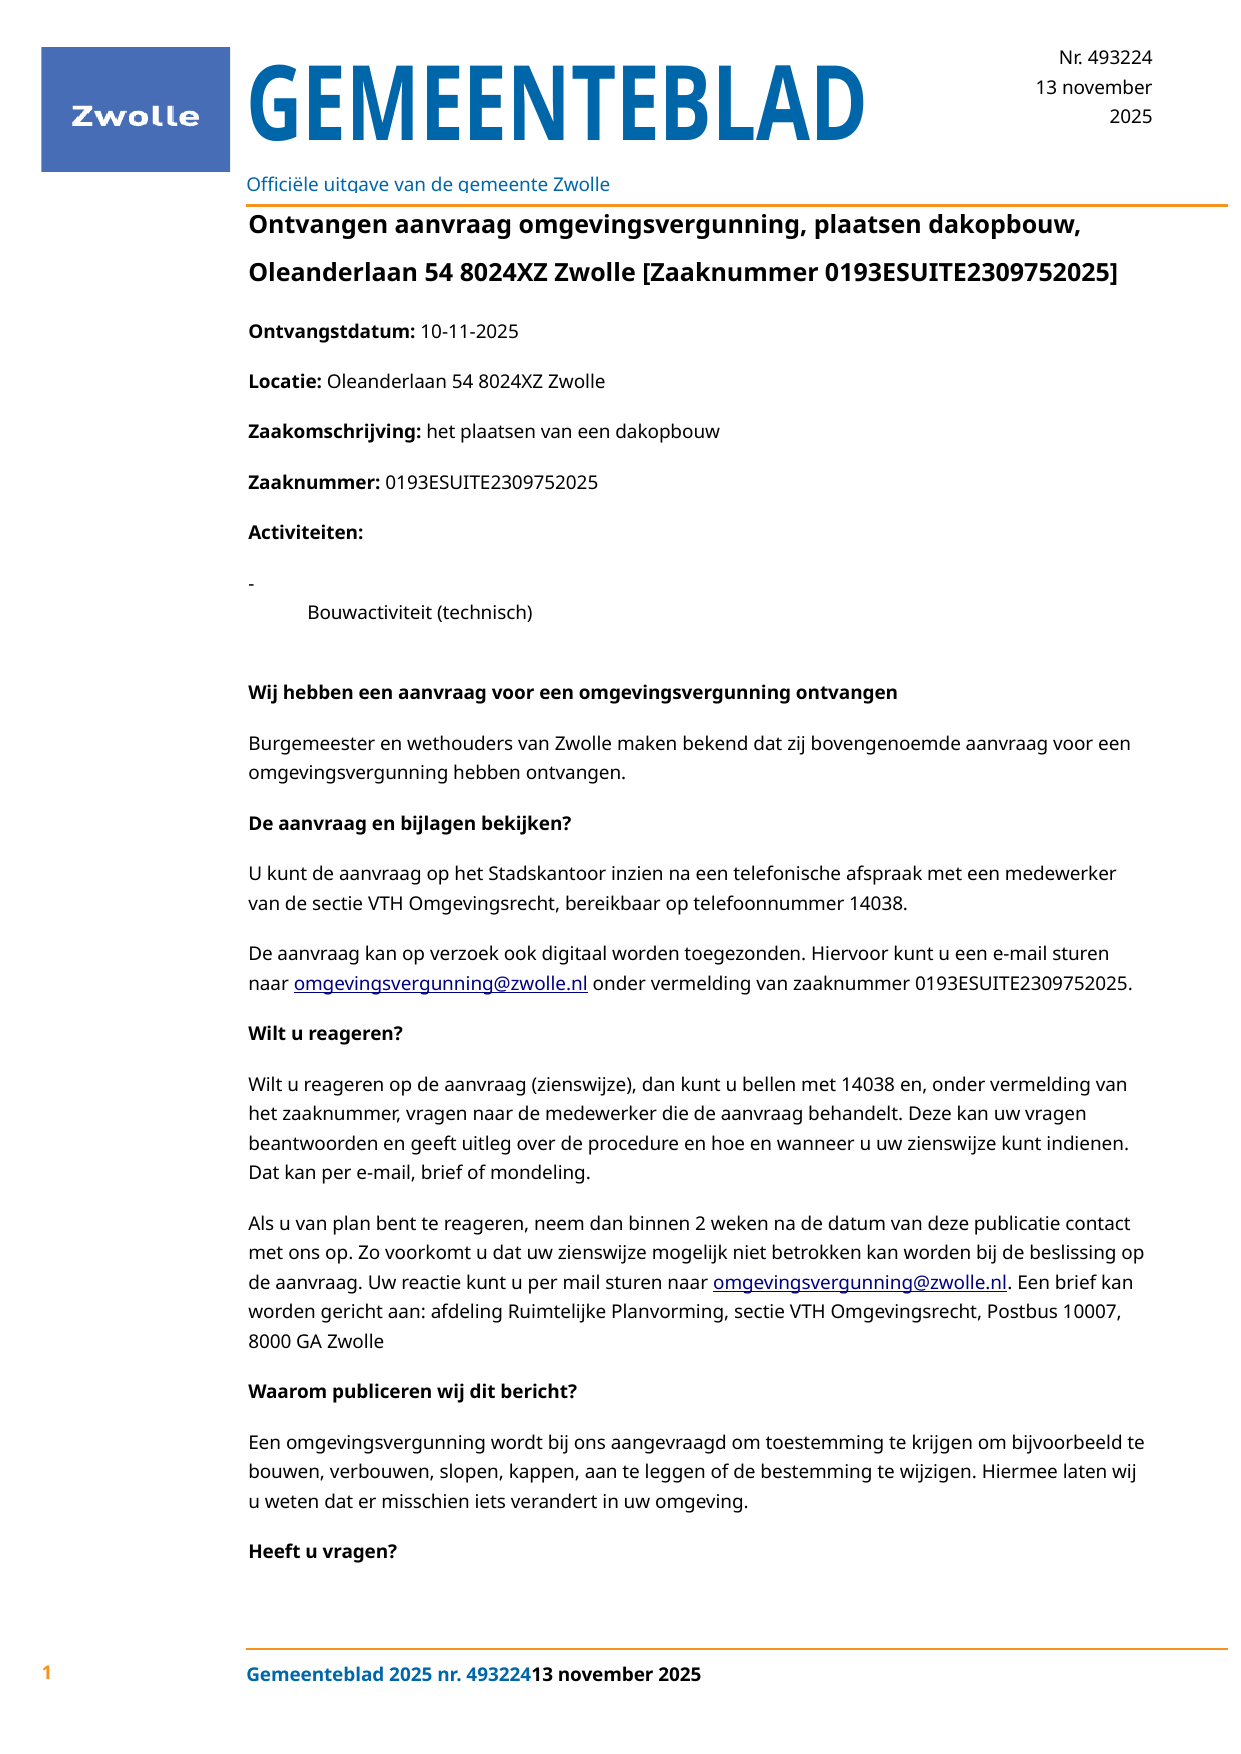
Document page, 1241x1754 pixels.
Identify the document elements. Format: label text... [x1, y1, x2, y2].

text Wij hebben een aanvraag voor een omgevingsvergunning ontvangen [248, 679, 1152, 705]
text Zaakomschrijving: het plaatsen van een dakopbouw [248, 419, 1152, 444]
text Activiteiten: [248, 519, 1152, 545]
text Waarom publiceren wij dit bericht? [248, 1379, 1152, 1404]
text Locatie: Oleanderlaan 54 8024XZ Zwolle [248, 368, 1152, 394]
picture [41, 47, 231, 172]
text De aanvraag kan op verzoek ook digitaal worden toegezonden. Hiervoor kunt u een e-mail sturen naar omgevingsvergunning@zwolle.nl onder vermelding van zaaknummer 0193ESUITE2309752025. [248, 940, 1152, 996]
text De aanvraag en bijlagen bekijken? [248, 810, 1152, 836]
text U kunt de aanvraag op het Stadskantoor inzien na een telefonische afspraak met een medewerker van de sectie VTH Omgevingsrecht, bereikbaar op telefoonnummer 14038. [248, 860, 1152, 916]
text Burgemeester en wethouders van Zwolle maken bekend dat zij bovengenoemde aanvraag voor een omgevingsvergunning hebben ontvangen. [248, 730, 1152, 785]
text Ontvangstdatum: 10-11-2025 [248, 318, 1152, 344]
text Ontvangen aanvraag omgevingsvergunning, plaatsen dakopbouw, Oleanderlaan 54 8024XZ Zwolle [Zaaknummer 0193ESUITE2309752025] [248, 207, 1152, 288]
text Wilt u reageren op de aanvraag (zienswijze), dan kunt u bellen met 14038 en, onder vermelding van het zaaknummer, vragen naar de medewerker die de aanvraag behandelt. Deze kan uw vragen beantwoorden en geeft uitleg over de procedure en hoe en wanneer u uw zienswijze kunt indienen. Dat kan per e-mail, brief of mondeling. [248, 1071, 1152, 1185]
text Heeft u vragen? [248, 1539, 1152, 1564]
list Bouwactiviteit (technisch) [248, 599, 1152, 625]
text Als u van plan bent te reageren, neem dan binnen 2 weken na de datum van deze publicatie contact met ons op. Zo voorkomt u dat uw zienswijze mogelijk niet betrokken kan worden bij de beslissing op de aanvraag. Uw reactie kunt u per mail sturen naar omgevingsvergunning@zwolle.nl. Een brief kan worden gericht aan: afdeling Ruimtelijke Planvorming, sectie VTH Omgevingsrecht, Postbus 10007, 8000 GA Zwolle [248, 1210, 1152, 1354]
text Een omgevingsvergunning wordt bij ons aangevraagd om toestemming te krijgen om bijvoorbeeld te bouwen, verbouwen, slopen, kappen, aan te leggen of de bestemming te wijzigen. Hiermee laten wij u weten dat er misschien iets verandert in uw omgeving. [248, 1429, 1152, 1514]
text Zaaknummer: 0193ESUITE2309752025 [248, 469, 1152, 495]
text Wilt u reageren? [248, 1020, 1152, 1046]
